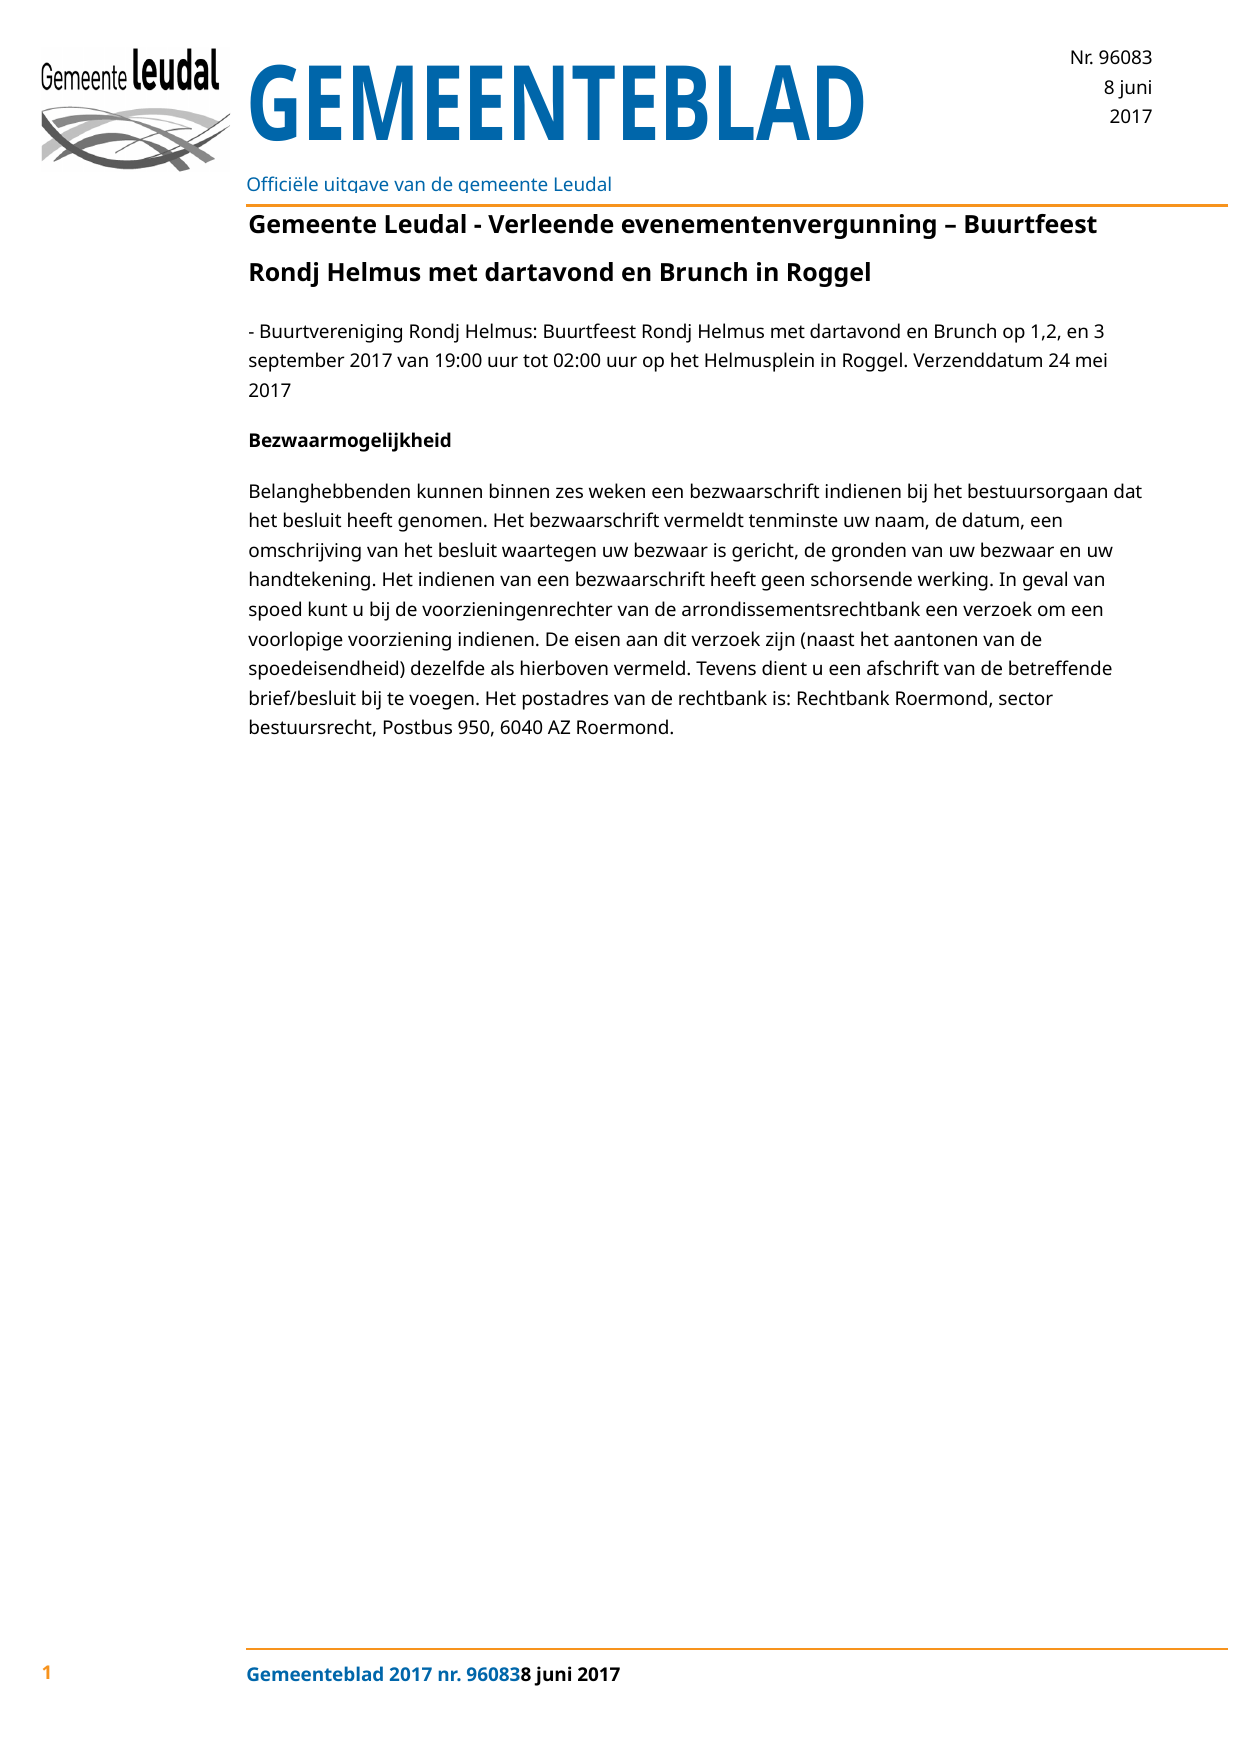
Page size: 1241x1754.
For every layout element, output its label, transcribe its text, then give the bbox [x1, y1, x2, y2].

text Belanghebbenden kunnen binnen zes weken een bezwaarschrift indienen bij het bestuursorgaan dat het besluit heeft genomen. Het bezwaarschrift vermeldt tenminste uw naam, de datum, een omschrijving van het besluit waartegen uw bezwaar is gericht, de gronden van uw bezwaar en uw handtekening. Het indienen van een bezwaarschrift heeft geen schorsende werking. In geval van spoed kunt u bij de voorzieningenrechter van de arrondissementsrechtbank een verzoek om een voorlopige voorziening indienen. De eisen aan dit verzoek zijn (naast het aantonen van de spoedeisendheid) dezelfde als hierboven vermeld. Tevens dient u een afschrift van de betreffende brief/besluit bij te voegen. Het postadres van de rechtbank is: Rechtbank Roermond, sector bestuursrecht, Postbus 950, 6040 AZ Roermond. [248, 478, 1152, 740]
text - Buurtvereniging Rondj Helmus: Buurtfeest Rondj Helmus met dartavond en Brunch op 1,2, en 3 september 2017 van 19:00 uur tot 02:00 uur op het Helmusplein in Roggel. Verzenddatum 24 mei 2017 [248, 318, 1152, 403]
text Gemeente Leudal - Verleende evenementenvergunning – Buurtfeest Rondj Helmus met dartavond en Brunch in Roggel [248, 207, 1152, 288]
text Bezwaarmogelijkheid [248, 427, 1152, 453]
picture [41, 47, 231, 172]
